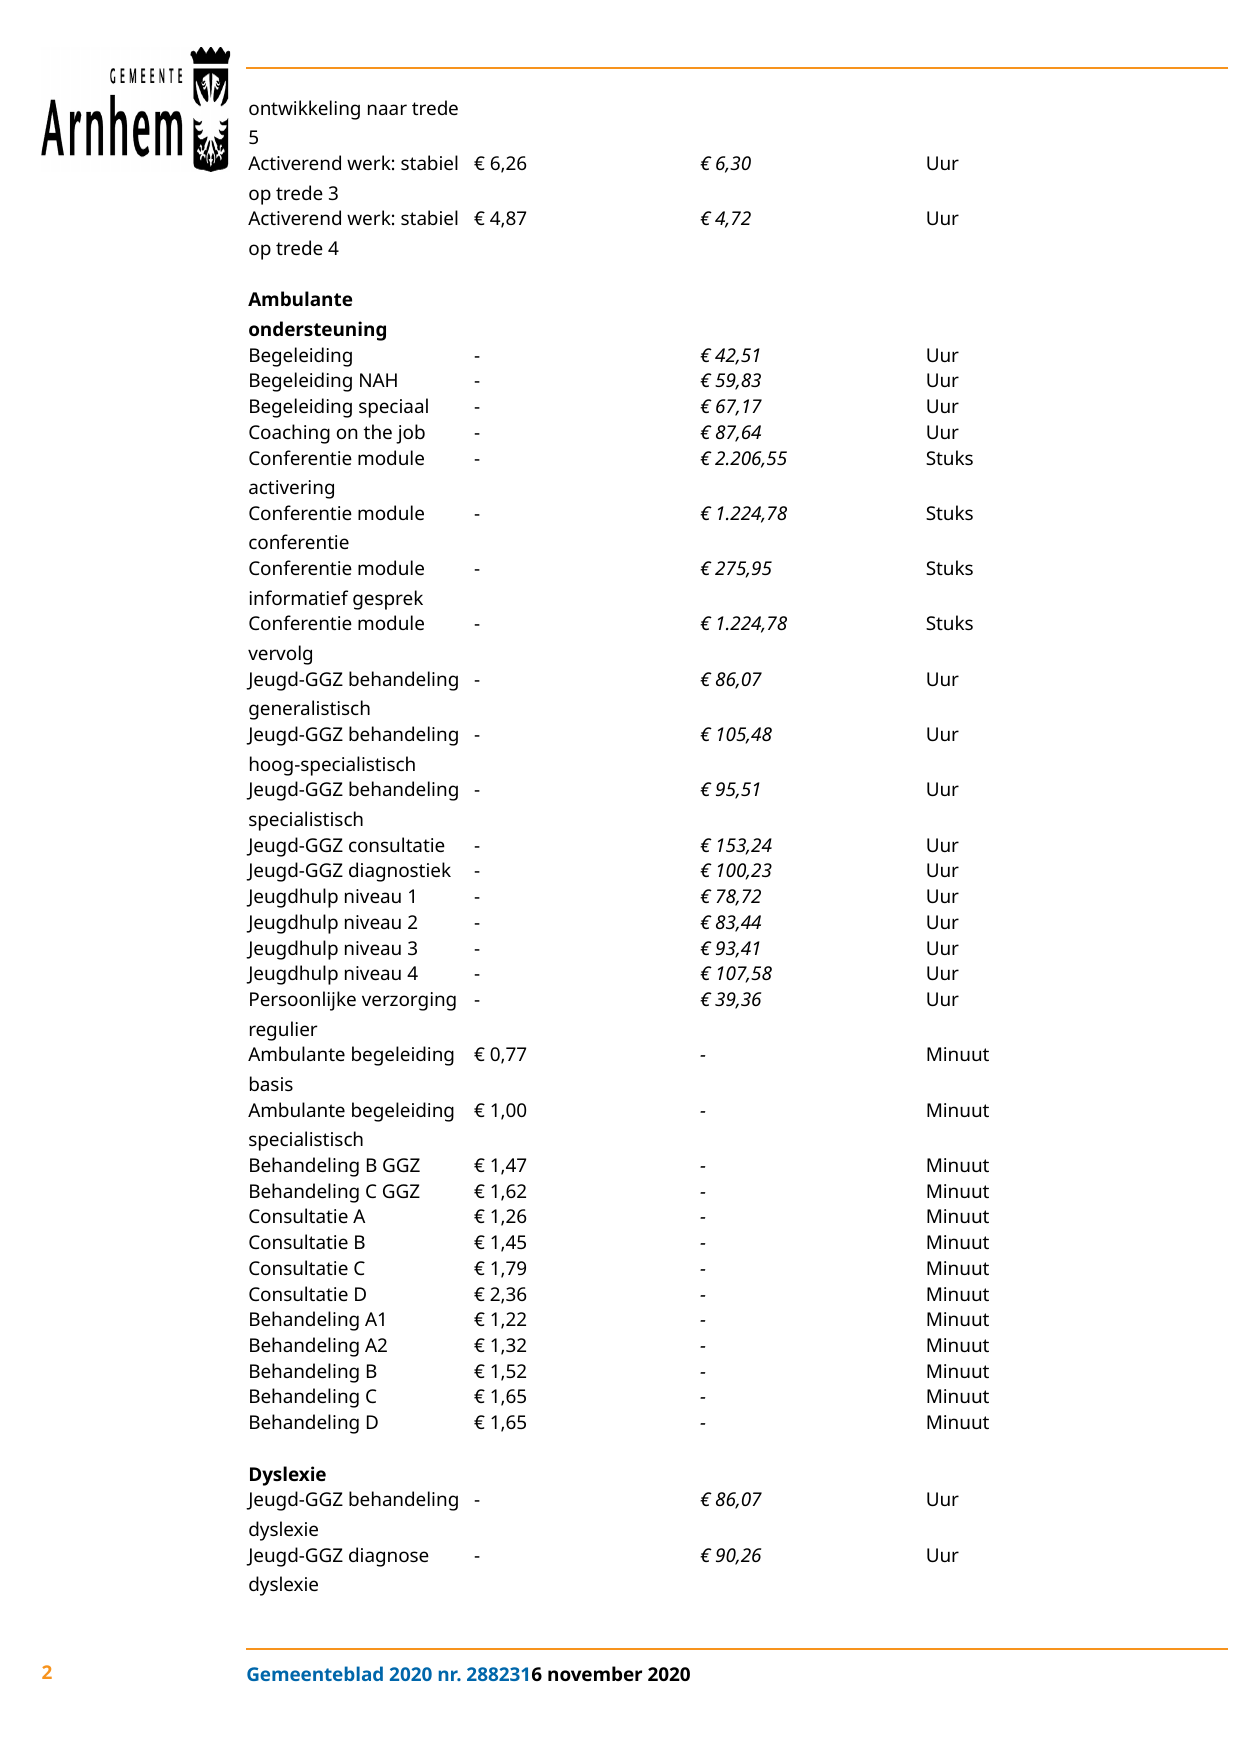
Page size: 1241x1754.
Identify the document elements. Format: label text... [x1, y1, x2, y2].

table_cell [248, 1435, 474, 1461]
table_cell € 86,07 [700, 666, 926, 721]
table_cell ontwikkeling naar trede 5 [248, 95, 474, 150]
table_cell Consultatie C [248, 1255, 474, 1281]
table_cell Jeugd-GGZ behandeling generalistisch [248, 666, 474, 721]
table_cell - [700, 1178, 926, 1204]
table_cell - [474, 500, 700, 555]
table_cell € 1,47 [474, 1152, 700, 1178]
table_cell - [474, 909, 700, 935]
table_cell - [474, 935, 700, 961]
table_cell - [700, 1281, 926, 1307]
table_cell € 6,26 [474, 150, 700, 205]
table_cell € 1,22 [474, 1307, 700, 1332]
table_cell Minuut [926, 1358, 1152, 1384]
table_cell Minuut [926, 1410, 1152, 1435]
table_cell Jeugdhulp niveau 4 [248, 961, 474, 986]
table_cell Uur [926, 832, 1152, 858]
table_cell € 83,44 [700, 909, 926, 935]
table_cell Begeleiding NAH [248, 368, 474, 393]
table_cell € 100,23 [700, 858, 926, 883]
table_cell - [700, 1410, 926, 1435]
table_cell Jeugd-GGZ behandeling hoog-specialistisch [248, 721, 474, 777]
table_cell € 90,26 [700, 1542, 926, 1597]
table_cell Conferentie module conferentie [248, 500, 474, 555]
table_cell Uur [926, 342, 1152, 367]
table_cell - [474, 342, 700, 367]
table_cell € 1,32 [474, 1332, 700, 1358]
table_cell - [474, 611, 700, 666]
table_cell - [700, 1332, 926, 1358]
table_cell € 0,77 [474, 1042, 700, 1097]
table_cell € 1,00 [474, 1097, 700, 1152]
table_cell € 1.224,78 [700, 611, 926, 666]
table_cell Minuut [926, 1229, 1152, 1255]
table_cell - [474, 777, 700, 832]
table_cell € 59,83 [700, 368, 926, 393]
table_cell € 1,26 [474, 1204, 700, 1229]
table_cell - [474, 961, 700, 986]
table_cell Jeugdhulp niveau 1 [248, 883, 474, 909]
table_cell € 105,48 [700, 721, 926, 777]
table_cell Consultatie B [248, 1229, 474, 1255]
table_cell Conferentie module vervolg [248, 611, 474, 666]
table_cell Conferentie module activering [248, 445, 474, 500]
table_cell Uur [926, 721, 1152, 777]
table_cell Uur [926, 986, 1152, 1042]
table_cell Consultatie A [248, 1204, 474, 1229]
table_cell Uur [926, 205, 1152, 261]
table_cell - [700, 1307, 926, 1332]
table_cell Jeugdhulp niveau 3 [248, 935, 474, 961]
table_cell Uur [926, 419, 1152, 445]
table_cell Jeugd-GGZ behandeling specialistisch [248, 777, 474, 832]
table_cell Uur [926, 1487, 1152, 1542]
table_cell Minuut [926, 1307, 1152, 1332]
table_cell € 4,87 [474, 205, 700, 261]
table_cell [700, 1435, 926, 1461]
table_cell € 86,07 [700, 1487, 926, 1542]
table_cell € 2.206,55 [700, 445, 926, 500]
table_cell Behandeling A2 [248, 1332, 474, 1358]
table_cell [700, 1461, 926, 1487]
table_cell - [700, 1152, 926, 1178]
table_cell [926, 1461, 1152, 1487]
table_cell Stuks [926, 555, 1152, 611]
table_cell € 95,51 [700, 777, 926, 832]
table_cell Conferentie module informatief gesprek [248, 555, 474, 611]
table_cell - [700, 1204, 926, 1229]
table_cell Persoonlijke verzorging regulier [248, 986, 474, 1042]
table_cell [700, 95, 926, 150]
table_cell Uur [926, 150, 1152, 205]
table_cell Uur [926, 777, 1152, 832]
table_cell Behandeling C GGZ [248, 1178, 474, 1204]
table_cell - [700, 1097, 926, 1152]
table_cell € 1,62 [474, 1178, 700, 1204]
table_cell - [700, 1255, 926, 1281]
table_cell Begeleiding [248, 342, 474, 367]
table_cell - [700, 1358, 926, 1384]
table_cell Activerend werk: stabiel op trede 4 [248, 205, 474, 261]
table_cell Dyslexie [248, 1461, 474, 1487]
table_cell - [474, 445, 700, 500]
table_cell Minuut [926, 1097, 1152, 1152]
table_cell € 1,65 [474, 1410, 700, 1435]
table_cell Stuks [926, 445, 1152, 500]
table_cell [474, 95, 700, 150]
table_cell € 1,52 [474, 1358, 700, 1384]
table_cell Uur [926, 368, 1152, 393]
table_cell - [474, 858, 700, 883]
table_cell - [474, 666, 700, 721]
picture [41, 47, 231, 172]
table_cell € 67,17 [700, 393, 926, 419]
table_cell Ambulante begeleiding specialistisch [248, 1097, 474, 1152]
table_cell - [474, 393, 700, 419]
table_cell - [700, 1229, 926, 1255]
table_cell Begeleiding speciaal [248, 393, 474, 419]
table_cell [926, 95, 1152, 150]
table_cell Minuut [926, 1152, 1152, 1178]
table_cell € 1.224,78 [700, 500, 926, 555]
table_cell Uur [926, 909, 1152, 935]
table_cell € 2,36 [474, 1281, 700, 1307]
table_cell Minuut [926, 1255, 1152, 1281]
table_cell [700, 286, 926, 342]
table_cell Minuut [926, 1332, 1152, 1358]
table_cell Minuut [926, 1178, 1152, 1204]
table_cell € 1,65 [474, 1384, 700, 1409]
table_cell Minuut [926, 1384, 1152, 1409]
table_cell Jeugd-GGZ diagnostiek [248, 858, 474, 883]
table_cell - [474, 419, 700, 445]
table_cell Jeugd-GGZ diagnose dyslexie [248, 1542, 474, 1597]
table_cell Jeugd-GGZ consultatie [248, 832, 474, 858]
table_cell Ambulante begeleiding basis [248, 1042, 474, 1097]
table_cell € 1,79 [474, 1255, 700, 1281]
table_cell [474, 1461, 700, 1487]
table_cell Behandeling B [248, 1358, 474, 1384]
table_cell Behandeling A1 [248, 1307, 474, 1332]
table_cell [248, 261, 474, 286]
table_cell - [700, 1042, 926, 1097]
table_cell Activerend werk: stabiel op trede 3 [248, 150, 474, 205]
table_cell € 42,51 [700, 342, 926, 367]
table_cell Minuut [926, 1042, 1152, 1097]
table_cell Consultatie D [248, 1281, 474, 1307]
table_cell - [474, 1487, 700, 1542]
table_cell [474, 261, 700, 286]
table_cell - [474, 721, 700, 777]
table_cell - [474, 832, 700, 858]
table_cell Coaching on the job [248, 419, 474, 445]
table_cell Uur [926, 1542, 1152, 1597]
table_cell - [474, 555, 700, 611]
table_cell Stuks [926, 611, 1152, 666]
table_cell Behandeling D [248, 1410, 474, 1435]
table_cell € 275,95 [700, 555, 926, 611]
table_cell [926, 261, 1152, 286]
table_cell € 153,24 [700, 832, 926, 858]
table_cell - [474, 1542, 700, 1597]
table_cell € 4,72 [700, 205, 926, 261]
table_cell Behandeling B GGZ [248, 1152, 474, 1178]
table_cell [926, 1435, 1152, 1461]
table_cell € 87,64 [700, 419, 926, 445]
table_cell [700, 261, 926, 286]
table_cell Minuut [926, 1204, 1152, 1229]
table_cell € 93,41 [700, 935, 926, 961]
table_cell [474, 286, 700, 342]
table_cell € 78,72 [700, 883, 926, 909]
table_cell Uur [926, 883, 1152, 909]
table_cell Uur [926, 858, 1152, 883]
table_cell € 107,58 [700, 961, 926, 986]
table_cell Uur [926, 935, 1152, 961]
table_cell € 1,45 [474, 1229, 700, 1255]
table_cell Behandeling C [248, 1384, 474, 1409]
table_cell Ambulante ondersteuning [248, 286, 474, 342]
table_cell - [474, 883, 700, 909]
table_cell - [474, 986, 700, 1042]
table_cell Uur [926, 961, 1152, 986]
table_cell Uur [926, 393, 1152, 419]
table_cell - [700, 1384, 926, 1409]
table_cell Jeugdhulp niveau 2 [248, 909, 474, 935]
table_cell [926, 286, 1152, 342]
table_cell Minuut [926, 1281, 1152, 1307]
table_cell € 6,30 [700, 150, 926, 205]
table_cell Jeugd-GGZ behandeling dyslexie [248, 1487, 474, 1542]
table_cell Stuks [926, 500, 1152, 555]
table_cell [474, 1435, 700, 1461]
table_cell Uur [926, 666, 1152, 721]
table_cell - [474, 368, 700, 393]
table_cell € 39,36 [700, 986, 926, 1042]
